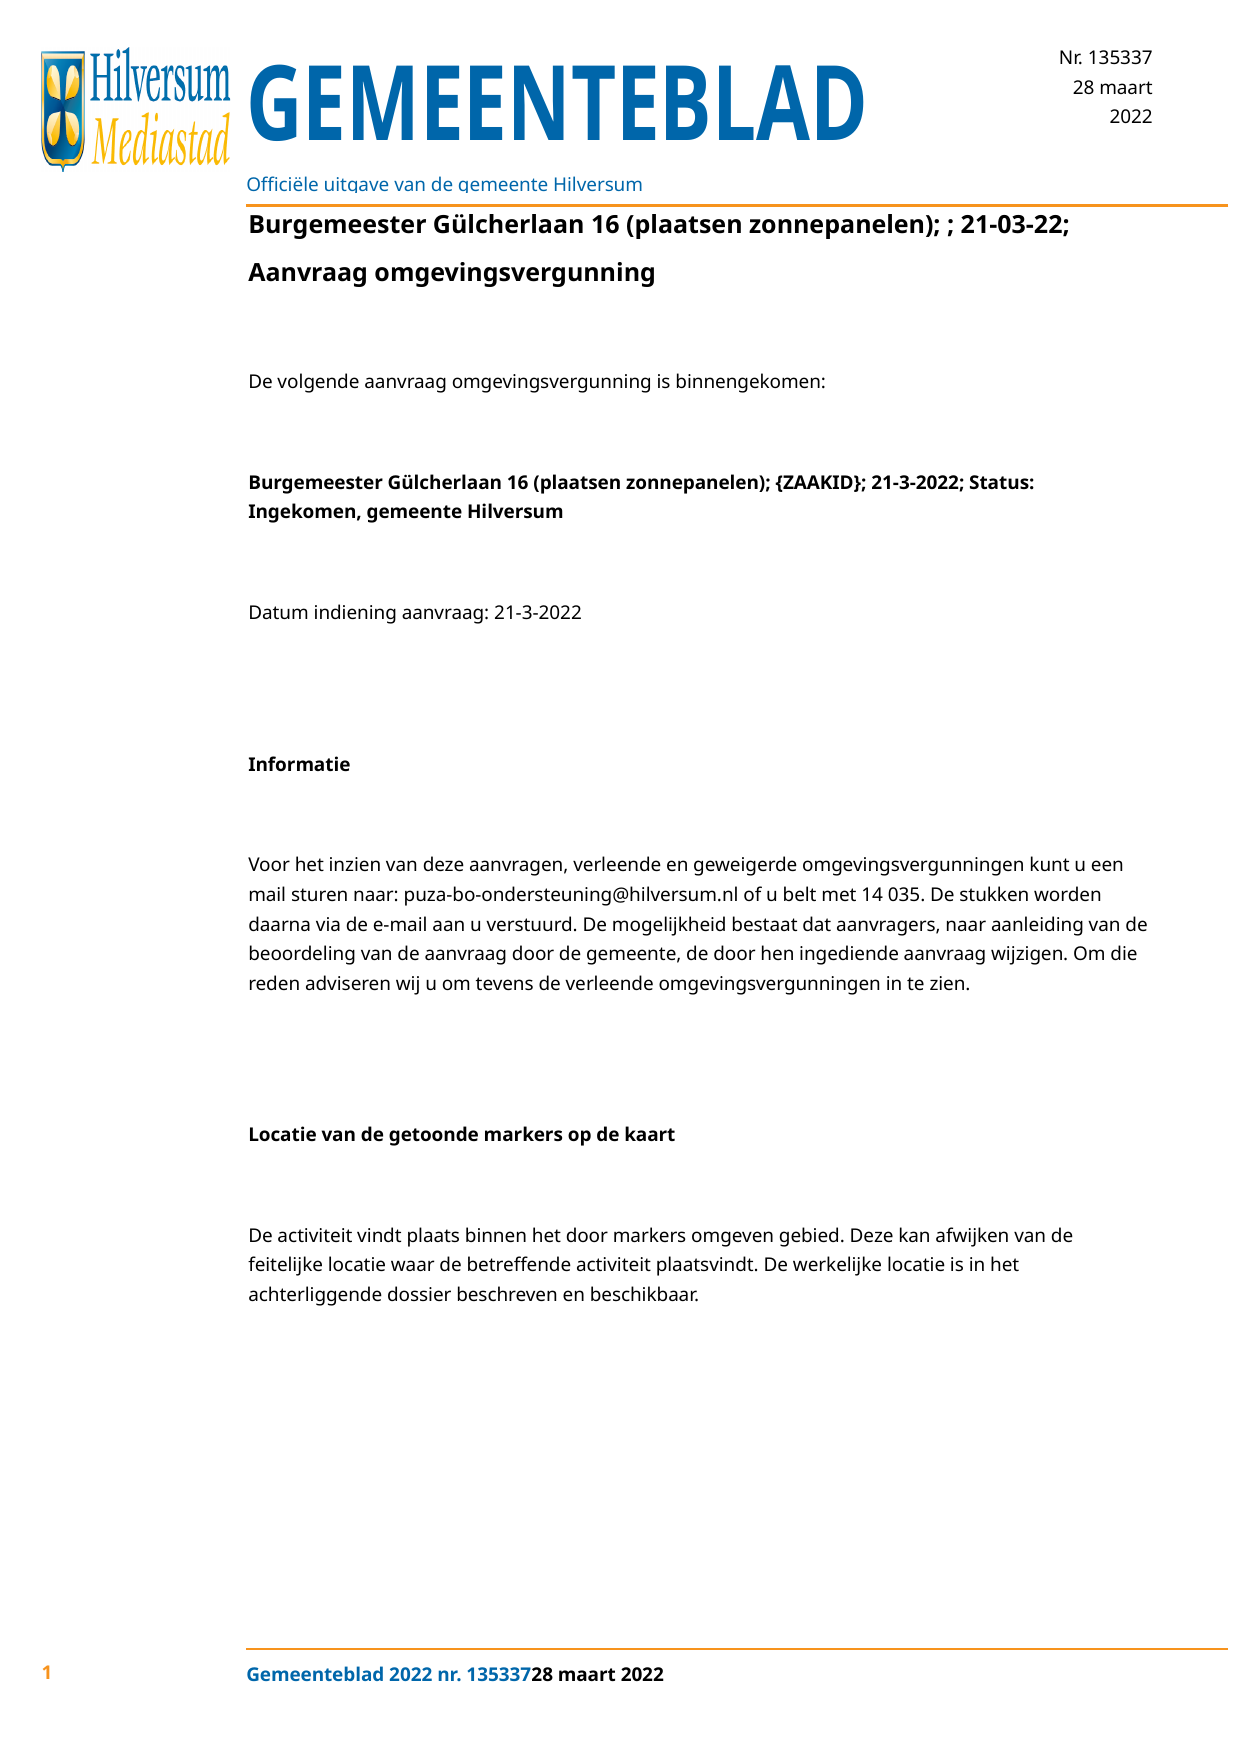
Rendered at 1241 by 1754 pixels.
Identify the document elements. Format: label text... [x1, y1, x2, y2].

text Informatie [248, 751, 1152, 777]
text De activiteit vindt plaats binnen het door markers omgeven gebied. Deze kan afwijken van de feitelijke locatie waar de betreffende activiteit plaatsvindt. De werkelijke locatie is in het achterliggende dossier beschreven en beschikbaar. [248, 1222, 1152, 1307]
text Burgemeester Gülcherlaan 16 (plaatsen zonnepanelen); {ZAAKID}; 21-3-2022; Status: Ingekomen, gemeente Hilversum [248, 469, 1152, 524]
text Voor het inzien van deze aanvragen, verleende en geweigerde omgevingsvergunningen kunt u een mail sturen naar: puza-bo-ondersteuning@hilversum.nl of u belt met 14 035. De stukken worden daarna via de e-mail aan u verstuurd. De mogelijkheid bestaat dat aanvragers, naar aanleiding van de beoordeling van de aanvraag door de gemeente, de door hen ingediende aanvraag wijzigen. Om die reden adviseren wij u om tevens de verleende omgevingsvergunningen in te zien. [248, 852, 1152, 996]
text Burgemeester Gülcherlaan 16 (plaatsen zonnepanelen); ; 21-03-22; Aanvraag omgevingsvergunning [248, 207, 1152, 288]
text Datum indiening aanvraag: 21-3-2022 [248, 599, 1152, 625]
text Locatie van de getoonde markers op de kaart [248, 1121, 1152, 1147]
picture [41, 47, 231, 172]
text De volgende aanvraag omgevingsvergunning is binnengekomen: [248, 368, 1152, 394]
